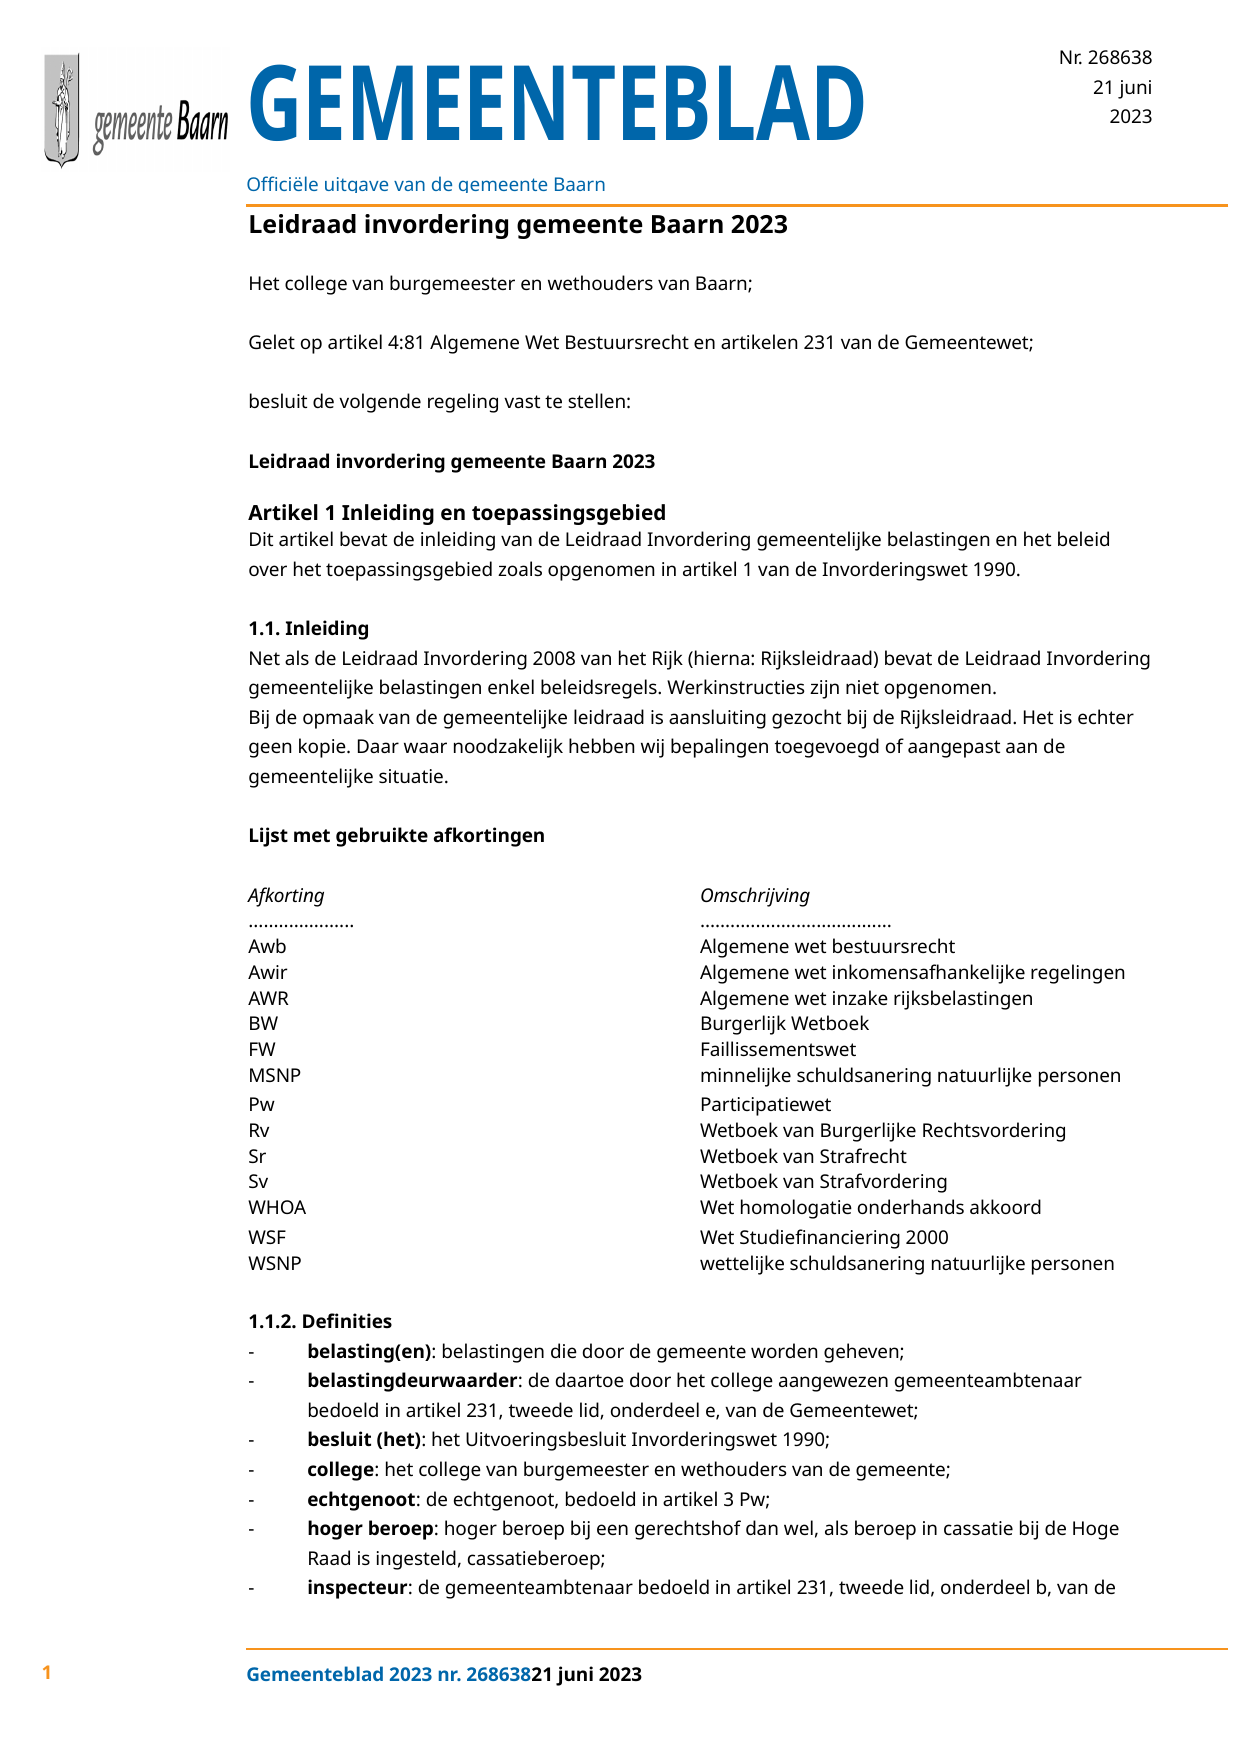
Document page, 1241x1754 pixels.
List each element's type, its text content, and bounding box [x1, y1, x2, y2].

table_cell BW [248, 1010, 700, 1036]
table_cell wettelijke schuldsanering natuurlijke personen [700, 1250, 1152, 1275]
table_cell WHOA WSF [248, 1194, 700, 1250]
table_header Afkorting [248, 882, 700, 907]
table_cell Wetboek van Burgerlijke Rechtsvordering [700, 1117, 1152, 1143]
text Leidraad invordering gemeente Baarn 2023 [248, 448, 1152, 473]
table_cell Wetboek van Strafvordering [700, 1169, 1152, 1194]
text 1.1. Inleiding [248, 615, 1152, 641]
table_cell AWR [248, 985, 700, 1010]
text Net als de Leidraad Invordering 2008 van het Rijk (hierna: Rijksleidraad) bevat de Leidraad Invordering gemeentelijke belastingen enkel beleidsregels. Werkinstructies zijn niet opgenomen. [248, 645, 1152, 700]
list belasting(en): belastingen die door de gemeente worden geheven; [248, 1338, 1152, 1363]
text 1.1.2. Definities [248, 1308, 1152, 1334]
table_cell WSNP [248, 1250, 700, 1275]
text Gelet op artikel 4:81 Algemene Wet Bestuursrecht en artikelen 231 van de Gemeentewet; [248, 329, 1152, 355]
list college: het college van burgemeester en wethouders van de gemeente; [248, 1456, 1152, 1482]
table_cell Sr [248, 1143, 700, 1169]
table_cell ..................... [248, 908, 700, 933]
table_cell Algemene wet inkomensafhankelijke regelingen [700, 959, 1152, 985]
picture [41, 47, 231, 172]
table_cell Awb [248, 933, 700, 959]
table_cell MSNP Pw [248, 1062, 700, 1117]
table_cell Algemene wet bestuursrecht [700, 933, 1152, 959]
table_cell Algemene wet inzake rijksbelastingen [700, 985, 1152, 1010]
text besluit de volgende regeling vast te stellen: [248, 389, 1152, 414]
text Leidraad invordering gemeente Baarn 2023 [248, 207, 1152, 241]
table_cell minnelijke schuldsanering natuurlijke personen Participatiewet [700, 1062, 1152, 1117]
table_cell FW [248, 1036, 700, 1062]
list inspecteur: de gemeenteambtenaar bedoeld in artikel 231, tweede lid, onderdeel b, van de [248, 1574, 1152, 1600]
table_cell Wetboek van Strafrecht [700, 1143, 1152, 1169]
table_cell ...................................... [700, 908, 1152, 933]
text Bij de opmaak van de gemeentelijke leidraad is aansluiting gezocht bij de Rijksleidraad. Het is echter geen kopie. Daar waar noodzakelijk hebben wij bepalingen toegevoegd of aangepast aan de gemeentelijke situatie. [248, 704, 1152, 789]
table_header Omschrijving [700, 882, 1152, 907]
text Dit artikel bevat de inleiding van de Leidraad Invordering gemeentelijke belastingen en het beleid over het toepassingsgebied zoals opgenomen in artikel 1 van de Invorderingswet 1990. [248, 527, 1152, 582]
text Artikel 1 Inleiding en toepassingsgebied [248, 498, 1152, 527]
text Lijst met gebruikte afkortingen [248, 822, 1152, 848]
table_cell Rv [248, 1117, 700, 1143]
list hoger beroep: hoger beroep bij een gerechtshof dan wel, als beroep in cassatie bij de Hoge Raad is ingesteld, cassatieberoep; [248, 1515, 1152, 1571]
list echtgenoot: de echtgenoot, bedoeld in artikel 3 Pw; [248, 1486, 1152, 1511]
text Het college van burgemeester en wethouders van Baarn; [248, 270, 1152, 296]
table_cell Burgerlijk Wetboek [700, 1010, 1152, 1036]
list besluit (het): het Uitvoeringsbesluit Invorderingswet 1990; [248, 1427, 1152, 1452]
table_cell Faillissementswet [700, 1036, 1152, 1062]
table_cell Sv [248, 1169, 700, 1194]
table_cell Awir [248, 959, 700, 985]
table_cell Wet homologatie onderhands akkoord Wet Studiefinanciering 2000 [700, 1194, 1152, 1250]
list belastingdeurwaarder: de daartoe door het college aangewezen gemeenteambtenaar bedoeld in artikel 231, tweede lid, onderdeel e, van de Gemeentewet; [248, 1367, 1152, 1423]
